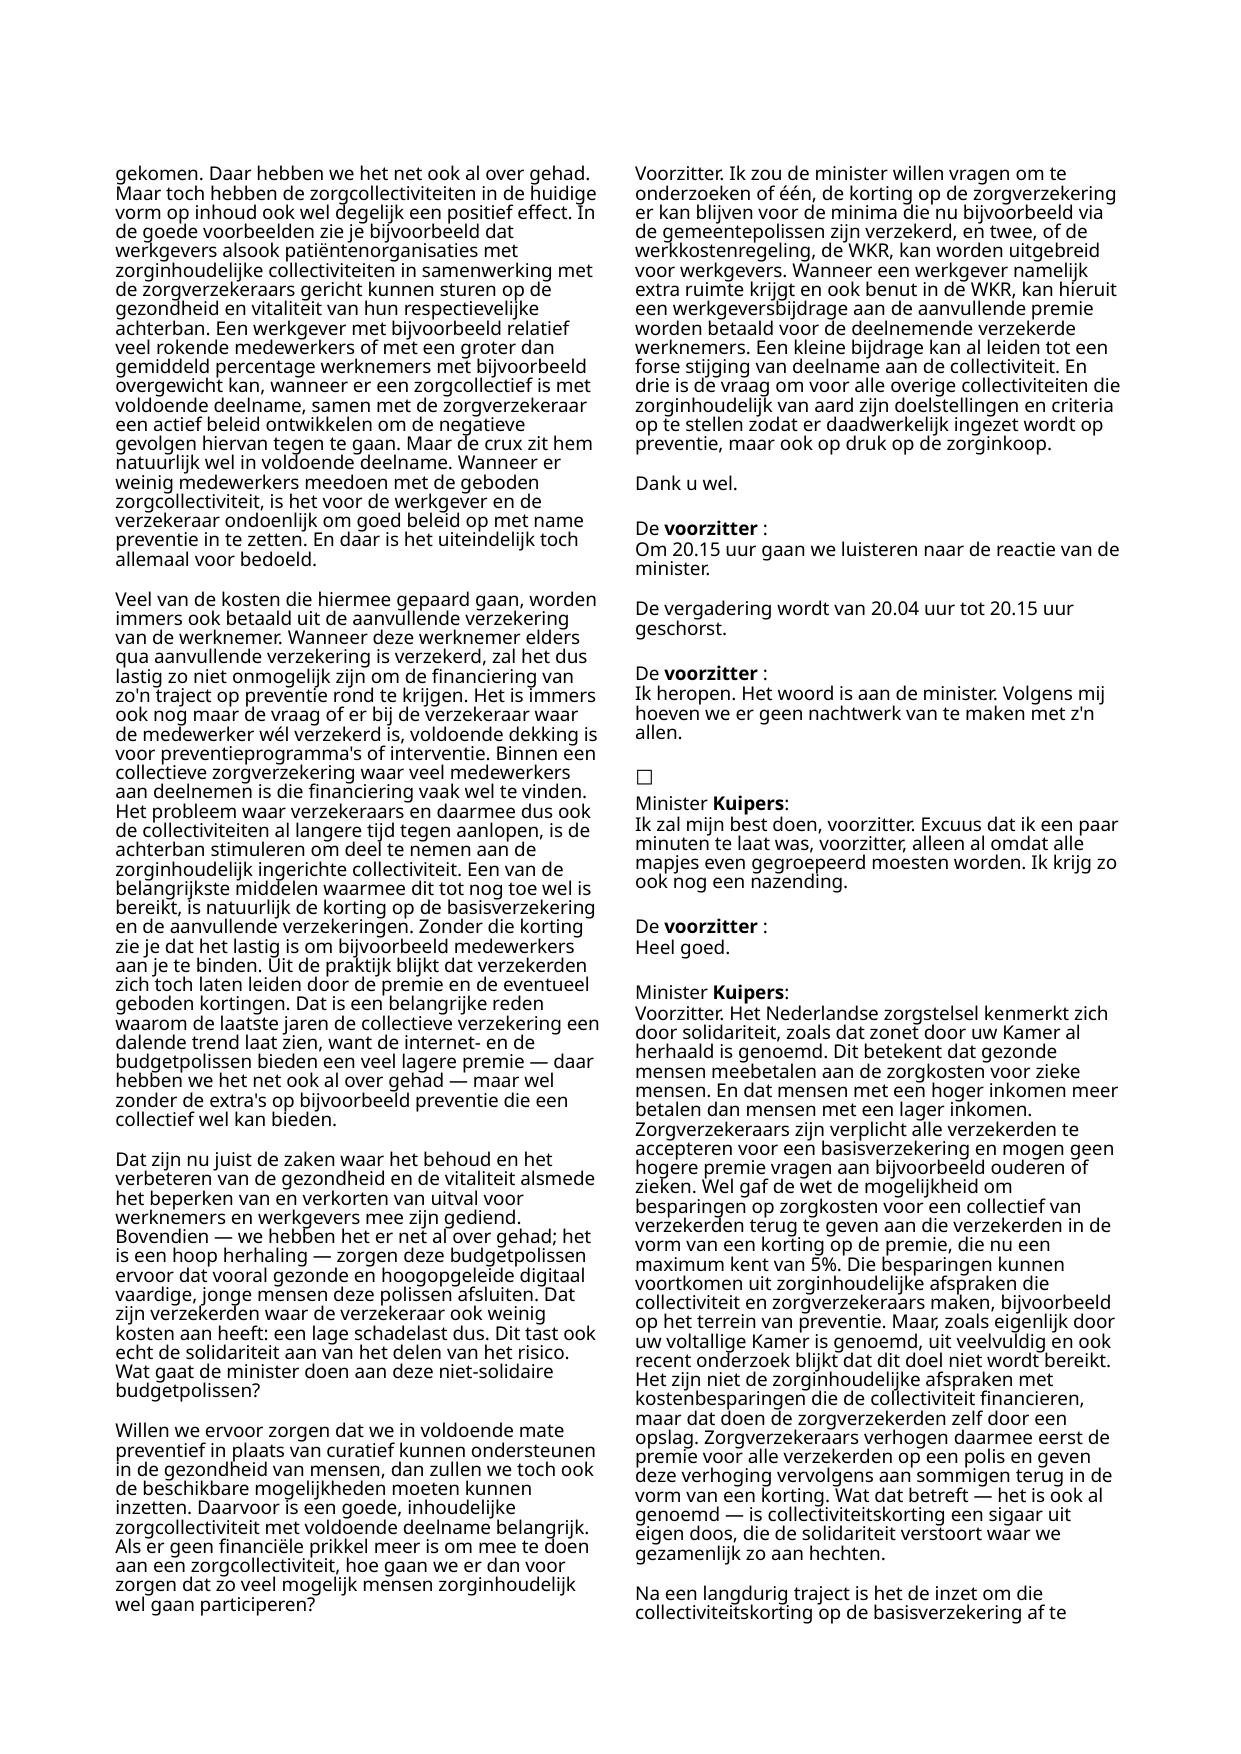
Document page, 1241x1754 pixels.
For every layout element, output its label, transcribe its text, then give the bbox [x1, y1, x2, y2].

text Om 20.15 uur gaan we luisteren naar de reactie van de minister. [635, 541, 1125, 579]
text Ik heropen. Het woord is aan de minister. Volgens mij hoeven we er geen nachtwerk van te maken met z'n allen. [635, 685, 1125, 743]
text Veel van de kosten die hiermee gepaard gaan, worden immers ook betaald uit de aanvullende verzekering van de werknemer. Wanneer deze werknemer elders qua aanvullende verzekering is verzekerd, zal het dus lastig zo niet onmogelijk zijn om de financiering van zo'n traject op preventie rond te krijgen. Het is immers ook nog maar de vraag of er bij de verzekeraar waar de medewerker wél verzekerd is, voldoende dekking is voor preventieprogramma's of interventie. Binnen een collectieve zorgverzekering waar veel medewerkers aan deelnemen is die financiering vaak wel te vinden. Het probleem waar verzekeraars en daarmee dus ook de collectiviteiten al langere tijd tegen aanlopen, is de achterban stimuleren om deel te nemen aan de zorginhoudelijk ingerichte collectiviteit. Een van de belangrijkste middelen waarmee dit tot nog toe wel is bereikt, is natuurlijk de korting op de basisverzekering en de aanvullende verzekeringen. Zonder die korting zie je dat het lastig is om bijvoorbeeld medewerkers aan je te binden. Uit de praktijk blijkt dat verzekerden zich toch laten leiden door de premie en de eventueel geboden kortingen. Dat is een belangrijke reden waarom de laatste jaren de collectieve verzekering een dalende trend laat zien, want de internet- en de budgetpolissen bieden een veel lagere premie — daar hebben we het net ook al over gehad — maar wel zonder de extra's op bijvoorbeeld preventie die een collectief wel kan bieden. [115, 591, 605, 1130]
text Voorzitter. Het Nederlandse zorgstelsel kenmerkt zich door solidariteit, zoals dat zonet door uw Kamer al herhaald is genoemd. Dit betekent dat gezonde mensen meebetalen aan de zorgkosten voor zieke mensen. En dat mensen met een hoger inkomen meer betalen dan mensen met een lager inkomen. Zorgverzekeraars zijn verplicht alle verzekerden te accepteren voor een basisverzekering en mogen geen hogere premie vragen aan bijvoorbeeld ouderen of zieken. Wel gaf de wet de mogelijkheid om besparingen op zorgkosten voor een collectief van verzekerden terug te geven aan die verzekerden in de vorm van een korting op de premie, die nu een maximum kent van 5%. Die besparingen kunnen voortkomen uit zorginhoudelijke afspraken die collectiviteit en zorgverzekeraars maken, bijvoorbeeld op het terrein van preventie. Maar, zoals eigenlijk door uw voltallige Kamer is genoemd, uit veelvuldig en ook recent onderzoek blijkt dat dit doel niet wordt bereikt. Het zijn niet de zorginhoudelijke afspraken met kostenbesparingen die de collectiviteit financieren, maar dat doen de zorgverzekerden zelf door een opslag. Zorgverzekeraars verhogen daarmee eerst de premie voor alle verzekerden op een polis en geven deze verhoging vervolgens aan sommigen terug in de vorm van een korting. Wat dat betreft — het is ook al genoemd — is collectiviteitskorting een sigaar uit eigen doos, die de solidariteit verstoort waar we gezamenlijk zo aan hechten. [635, 1005, 1125, 1564]
text gekomen. Daar hebben we het net ook al over gehad. Maar toch hebben de zorgcollectiviteiten in de huidige vorm op inhoud ook wel degelijk een positief effect. In de goede voorbeelden zie je bijvoorbeeld dat werkgevers alsook patiëntenorganisaties met zorginhoudelijke collectiviteiten in samenwerking met de zorgverzekeraars gericht kunnen sturen op de gezondheid en vitaliteit van hun respectievelijke achterban. Een werkgever met bijvoorbeeld relatief veel rokende medewerkers of met een groter dan gemiddeld percentage werknemers met bijvoorbeeld overgewicht kan, wanneer er een zorgcollectief is met voldoende deelname, samen met de zorgverzekeraar een actief beleid ontwikkelen om de negatieve gevolgen hiervan tegen te gaan. Maar de crux zit hem natuurlijk wel in voldoende deelname. Wanneer er weinig medewerkers meedoen met de geboden zorgcollectiviteit, is het voor de werkgever en de verzekeraar ondoenlijk om goed beleid op met name preventie in te zetten. En daar is het uiteindelijk toch allemaal voor bedoeld. [115, 165, 605, 570]
text Ik zal mijn best doen, voorzitter. Excuus dat ik een paar minuten te laat was, voorzitter, alleen al omdat alle mapjes even gegroepeerd moesten worden. Ik krijg zo ook nog een nazending. [635, 816, 1125, 893]
text De vergadering wordt van 20.04 uur tot 20.15 uur geschorst. [635, 600, 1125, 639]
text Willen we ervoor zorgen dat we in voldoende mate preventief in plaats van curatief kunnen ondersteunen in de gezondheid van mensen, dan zullen we toch ook de beschikbare mogelijkheden moeten kunnen inzetten. Daarvoor is een goede, inhoudelijke zorgcollectiviteit met voldoende deelname belangrijk. Als er geen financiële prikkel meer is om mee te doen aan een zorgcollectiviteit, hoe gaan we er dan voor zorgen dat zo veel mogelijk mensen zorginhoudelijk wel gaan participeren? [115, 1422, 605, 1615]
text De voorzitter : [635, 913, 1125, 939]
text Dank u wel. [635, 475, 1125, 494]
text Na een langdurig traject is het de inzet om die collectiviteitskorting op de basisverzekering af te [635, 1584, 1125, 1623]
text De voorzitter : [635, 515, 1125, 541]
text Voorzitter. Ik zou de minister willen vragen om te onderzoeken of één, de korting op de zorgverzekering er kan blijven voor de minima die nu bijvoorbeeld via de gemeentepolissen zijn verzekerd, en twee, of de werkkostenregeling, de WKR, kan worden uitgebreid voor werkgevers. Wanneer een werkgever namelijk extra ruimte krijgt en ook benut in de WKR, kan hieruit een werkgeversbijdrage aan de aanvullende premie worden betaald voor de deelnemende verzekerde werknemers. Een kleine bijdrage kan al leiden tot een forse stijging van deelname aan de collectiviteit. En drie is de vraag om voor alle overige collectiviteiten die zorginhoudelijk van aard zijn doelstellingen en criteria op te stellen zodat er daadwerkelijk ingezet wordt op preventie, maar ook op druk op de zorginkoop. [635, 165, 1125, 454]
text Minister Kuipers: [635, 979, 1125, 1005]
text Heel goed. [635, 939, 1125, 958]
text Dat zijn nu juist de zaken waar het behoud en het verbeteren van de gezondheid en de vitaliteit alsmede het beperken van en verkorten van uitval voor werknemers en werkgevers mee zijn gediend. Bovendien — we hebben het er net al over gehad; het is een hoop herhaling — zorgen deze budgetpolissen ervoor dat vooral gezonde en hoogopgeleide digitaal vaardige, jonge mensen deze polissen afsluiten. Dat zijn verzekerden waar de verzekeraar ook weinig kosten aan heeft: een lage schadelast dus. Dit tast ook echt de solidariteit aan van het delen van het risico. Wat gaat de minister doen aan deze niet-solidaire budgetpolissen? [115, 1151, 605, 1402]
text De voorzitter : [635, 660, 1125, 685]
text Minister Kuipers: [635, 790, 1125, 816]
text ⬜ [635, 764, 1125, 790]
